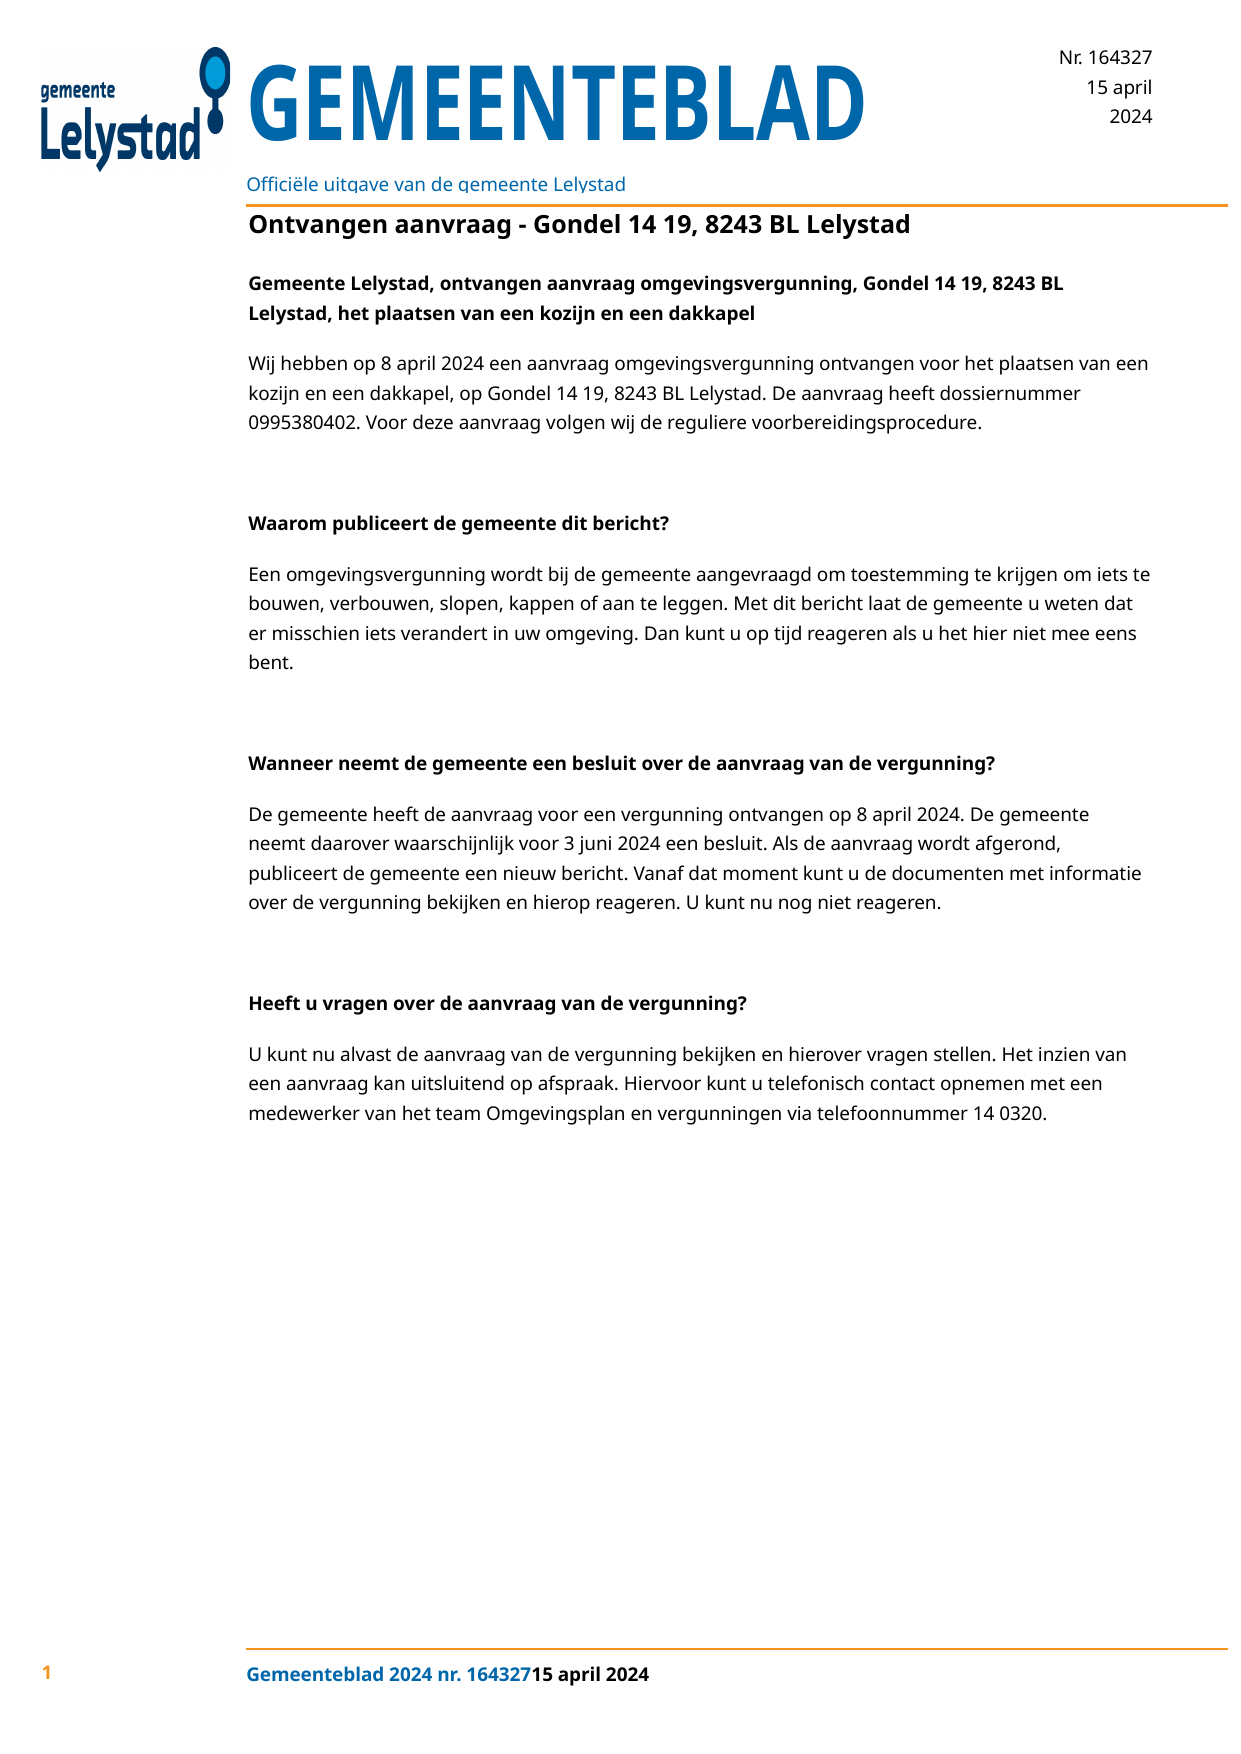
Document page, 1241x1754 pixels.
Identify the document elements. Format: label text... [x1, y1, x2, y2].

text Gemeente Lelystad, ontvangen aanvraag omgevingsvergunning, Gondel 14 19, 8243 BL Lelystad, het plaatsen van een kozijn en een dakkapel [248, 270, 1152, 326]
text Wanneer neemt de gemeente een besluit over de aanvraag van de vergunning? [248, 750, 1152, 776]
text U kunt nu alvast de aanvraag van de vergunning bekijken en hierover vragen stellen. Het inzien van een aanvraag kan uitsluitend op afspraak. Hiervoor kunt u telefonisch contact opnemen met een medewerker van het team Omgevingsplan en vergunningen via telefoonnummer 14 0320. [248, 1041, 1152, 1126]
text Een omgevingsvergunning wordt bij de gemeente aangevraagd om toestemming te krijgen om iets te bouwen, verbouwen, slopen, kappen of aan te leggen. Met dit bericht laat de gemeente u weten dat er misschien iets verandert in uw omgeving. Dan kunt u op tijd reageren als u het hier niet mee eens bent. [248, 561, 1152, 675]
picture [41, 47, 231, 172]
text Heeft u vragen over de aanvraag van de vergunning? [248, 990, 1152, 1016]
text Waarom publiceert de gemeente dit bericht? [248, 510, 1152, 536]
text Ontvangen aanvraag - Gondel 14 19, 8243 BL Lelystad [248, 207, 1152, 241]
text Wij hebben op 8 april 2024 een aanvraag omgevingsvergunning ontvangen voor het plaatsen van een kozijn en een dakkapel, op Gondel 14 19, 8243 BL Lelystad. De aanvraag heeft dossiernummer 0995380402. Voor deze aanvraag volgen wij de reguliere voorbereidingsprocedure. [248, 350, 1152, 435]
text De gemeente heeft de aanvraag voor een vergunning ontvangen op 8 april 2024. De gemeente neemt daarover waarschijnlijk voor 3 juni 2024 een besluit. Als de aanvraag wordt afgerond, publiceert de gemeente een nieuw bericht. Vanaf dat moment kunt u de documenten met informatie over de vergunning bekijken en hierop reageren. U kunt nu nog niet reageren. [248, 801, 1152, 915]
